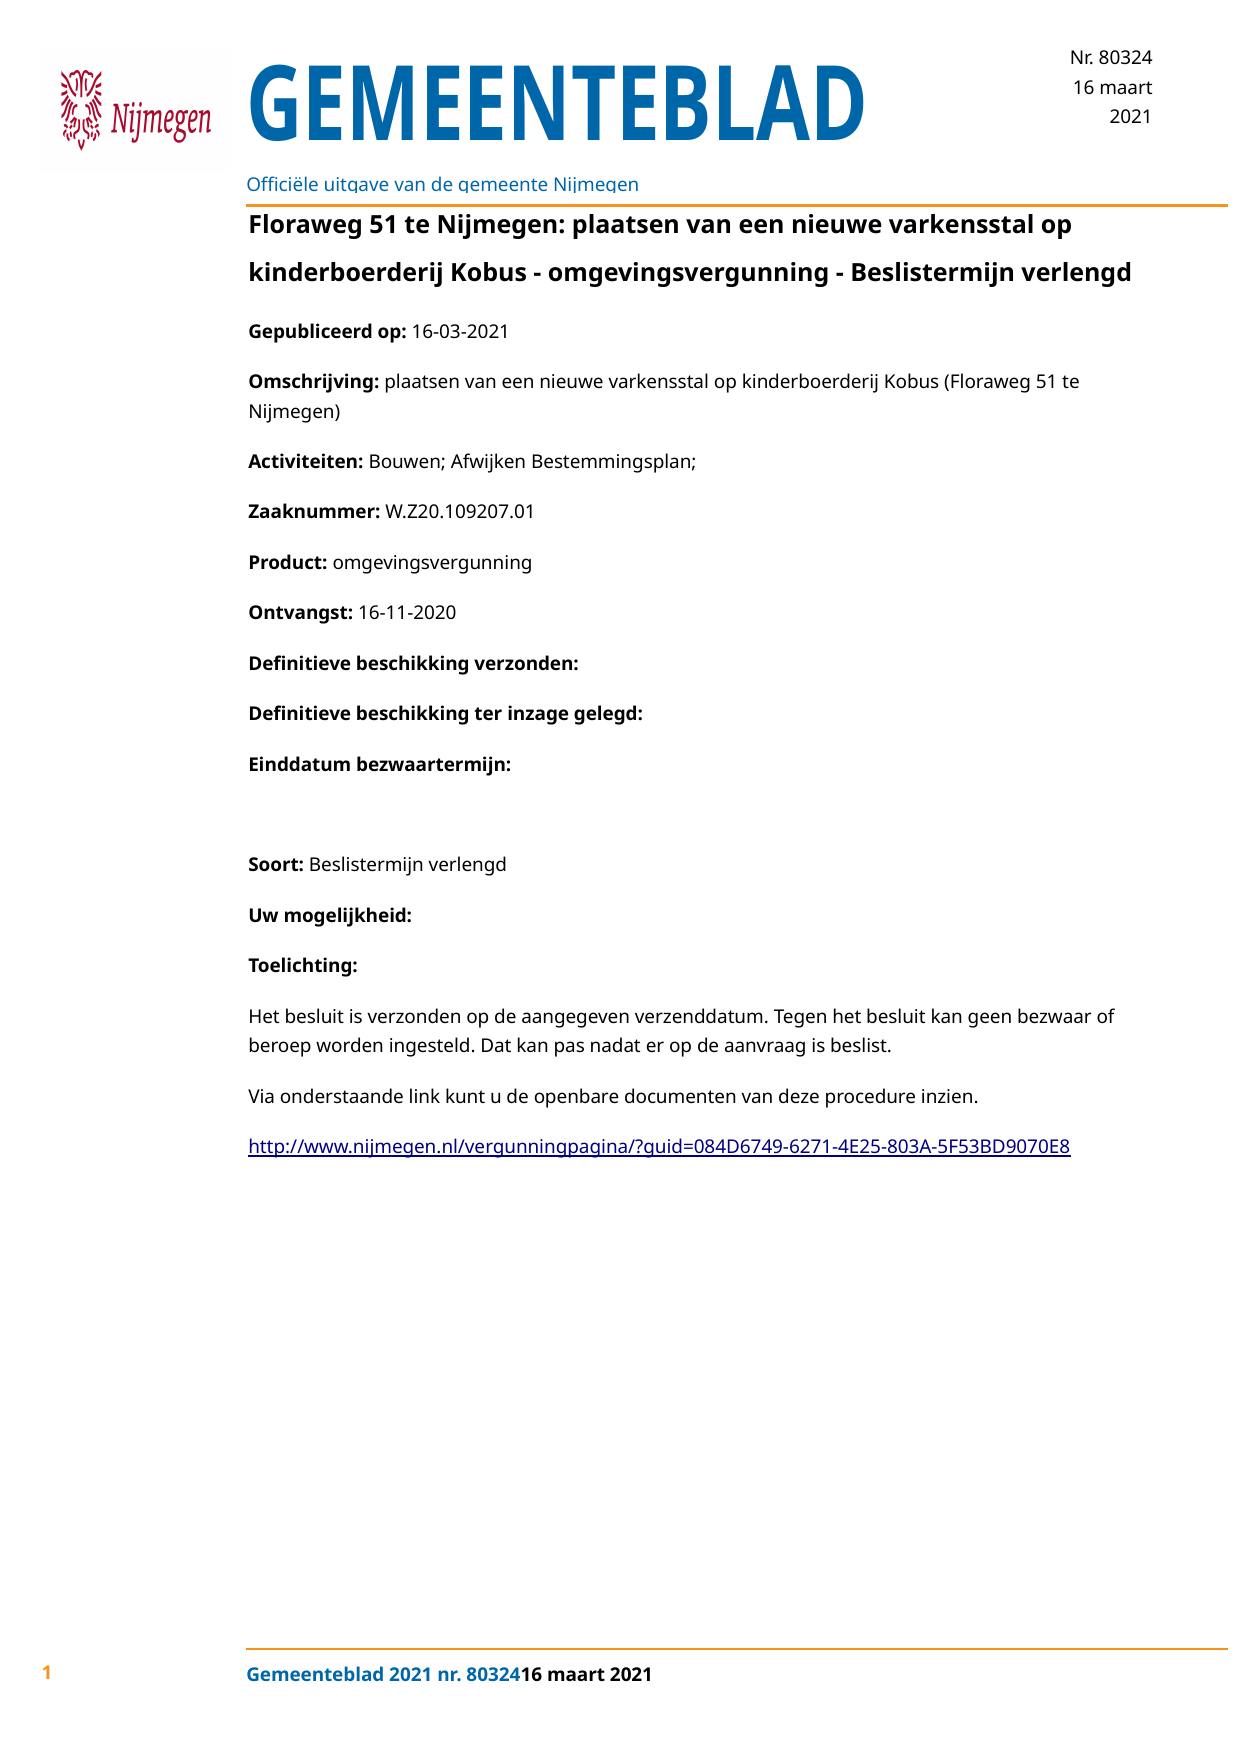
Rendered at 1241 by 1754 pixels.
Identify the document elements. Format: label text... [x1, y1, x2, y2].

text Floraweg 51 te Nijmegen: plaatsen van een nieuwe varkensstal op kinderboerderij Kobus - omgevingsvergunning - Beslistermijn verlengd [248, 207, 1152, 288]
text Definitieve beschikking verzonden: [248, 650, 1152, 676]
text Definitieve beschikking ter inzage gelegd: [248, 700, 1152, 726]
text Soort: Beslistermijn verlengd [248, 852, 1152, 877]
text Uw mogelijkheid: [248, 902, 1152, 928]
text Einddatum bezwaartermijn: [248, 751, 1152, 777]
text Omschrijving: plaatsen van een nieuwe varkensstal op kinderboerderij Kobus (Floraweg 51 te Nijmegen) [248, 368, 1152, 424]
picture [41, 47, 231, 172]
text Toelichting: [248, 952, 1152, 978]
text Via onderstaande link kunt u de openbare documenten van deze procedure inzien. [248, 1083, 1152, 1109]
text Ontvangst: 16-11-2020 [248, 599, 1152, 625]
text Het besluit is verzonden op de aangegeven verzenddatum. Tegen het besluit kan geen bezwaar of beroep worden ingesteld. Dat kan pas nadat er op de aanvraag is beslist. [248, 1003, 1152, 1058]
text http://www.nijmegen.nl/vergunningpagina/?guid=084D6749-6271-4E25-803A-5F53BD9070E8 [248, 1133, 1152, 1159]
text Zaaknummer: W.Z20.109207.01 [248, 499, 1152, 524]
text Product: omgevingsvergunning [248, 549, 1152, 575]
text Gepubliceerd op: 16-03-2021 [248, 318, 1152, 344]
text Activiteiten: Bouwen; Afwijken Bestemmingsplan; [248, 448, 1152, 474]
